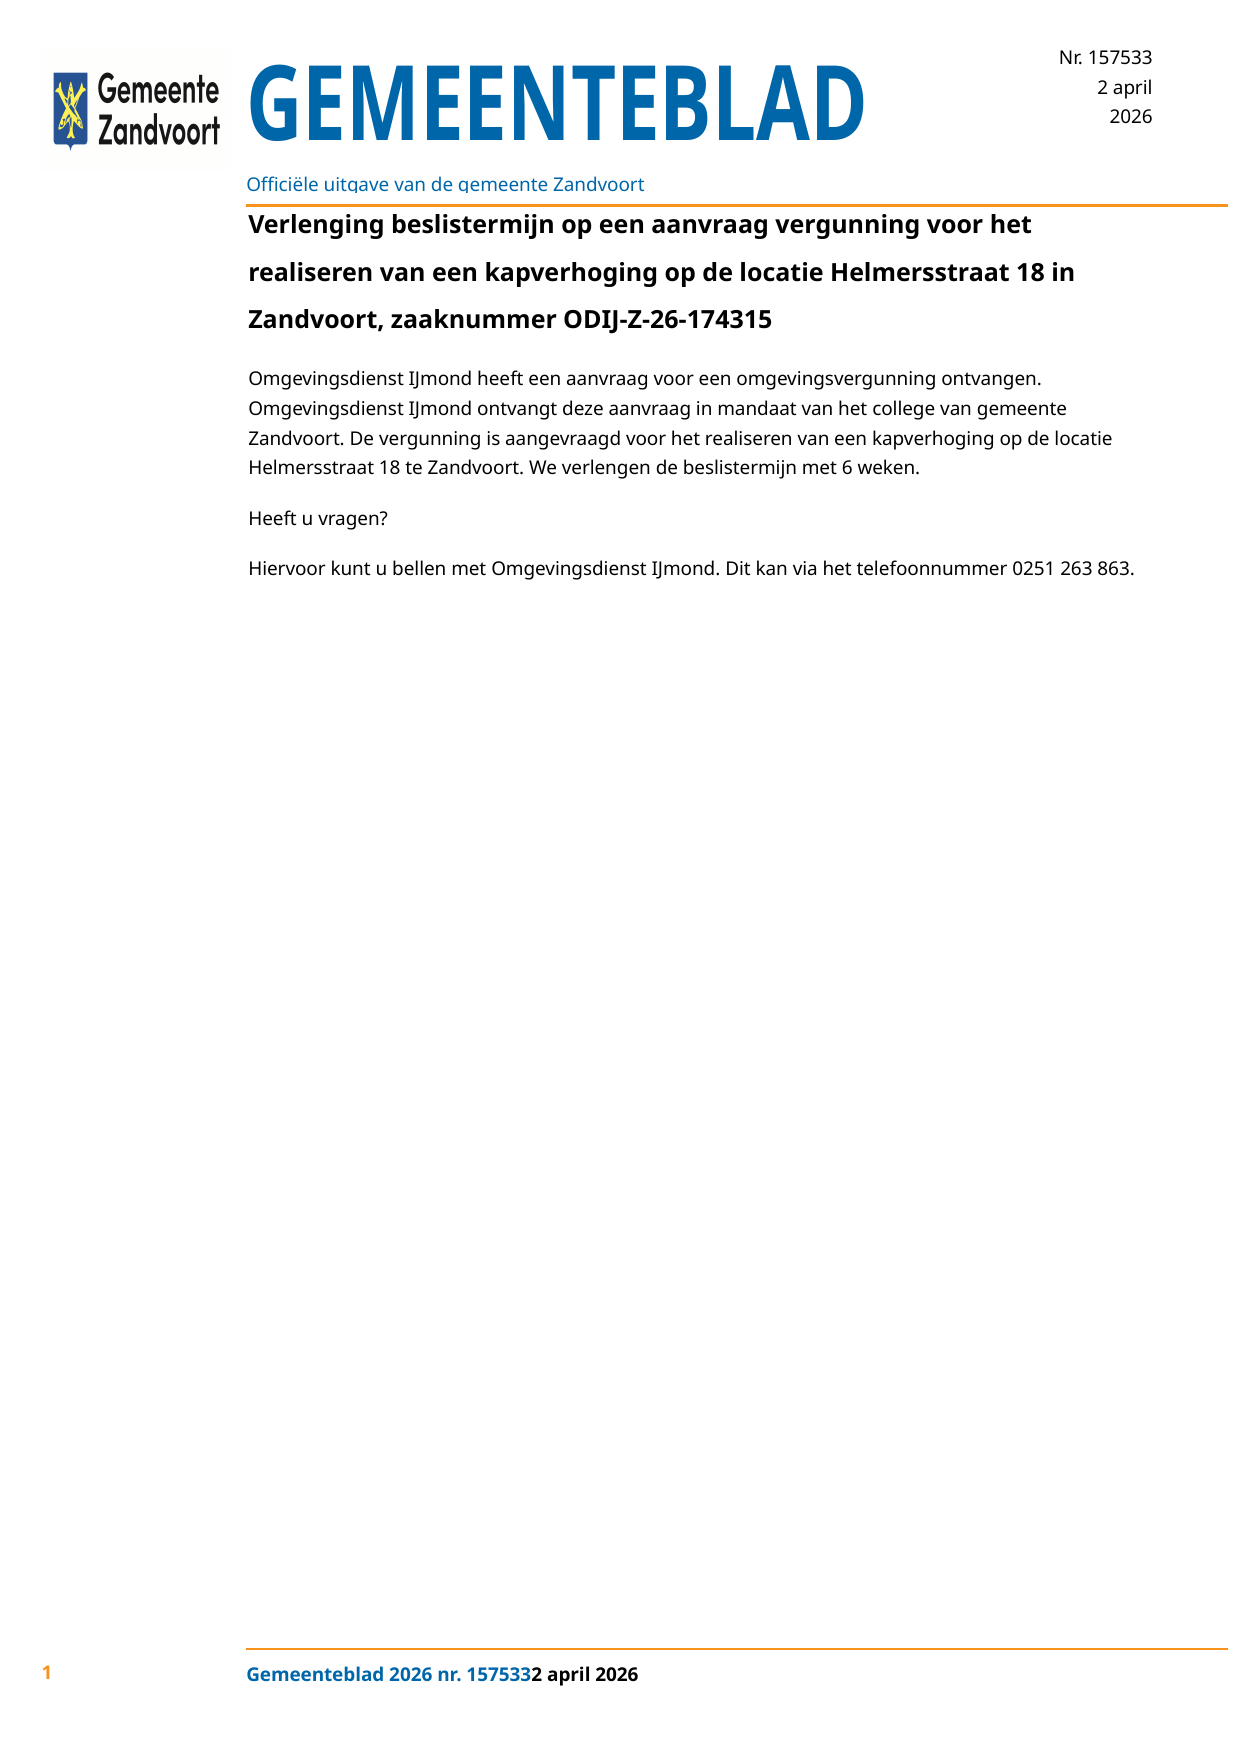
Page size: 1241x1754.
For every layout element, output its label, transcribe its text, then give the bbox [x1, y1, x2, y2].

picture [41, 47, 231, 172]
text Heeft u vragen? [248, 505, 1152, 530]
text Verlenging beslistermijn op een aanvraag vergunning voor het realiseren van een kapverhoging op de locatie Helmersstraat 18 in Zandvoort, zaaknummer ODIJ-Z-26-174315 [248, 207, 1152, 336]
text Omgevingsdienst IJmond heeft een aanvraag voor een omgevingsvergunning ontvangen. Omgevingsdienst IJmond ontvangt deze aanvraag in mandaat van het college van gemeente Zandvoort. De vergunning is aangevraagd voor het realiseren van een kapverhoging op de locatie Helmersstraat 18 te Zandvoort. We verlengen de beslistermijn met 6 weken. [248, 366, 1152, 480]
text Hiervoor kunt u bellen met Omgevingsdienst IJmond. Dit kan via het telefoonnummer 0251 263 863. [248, 555, 1152, 581]
